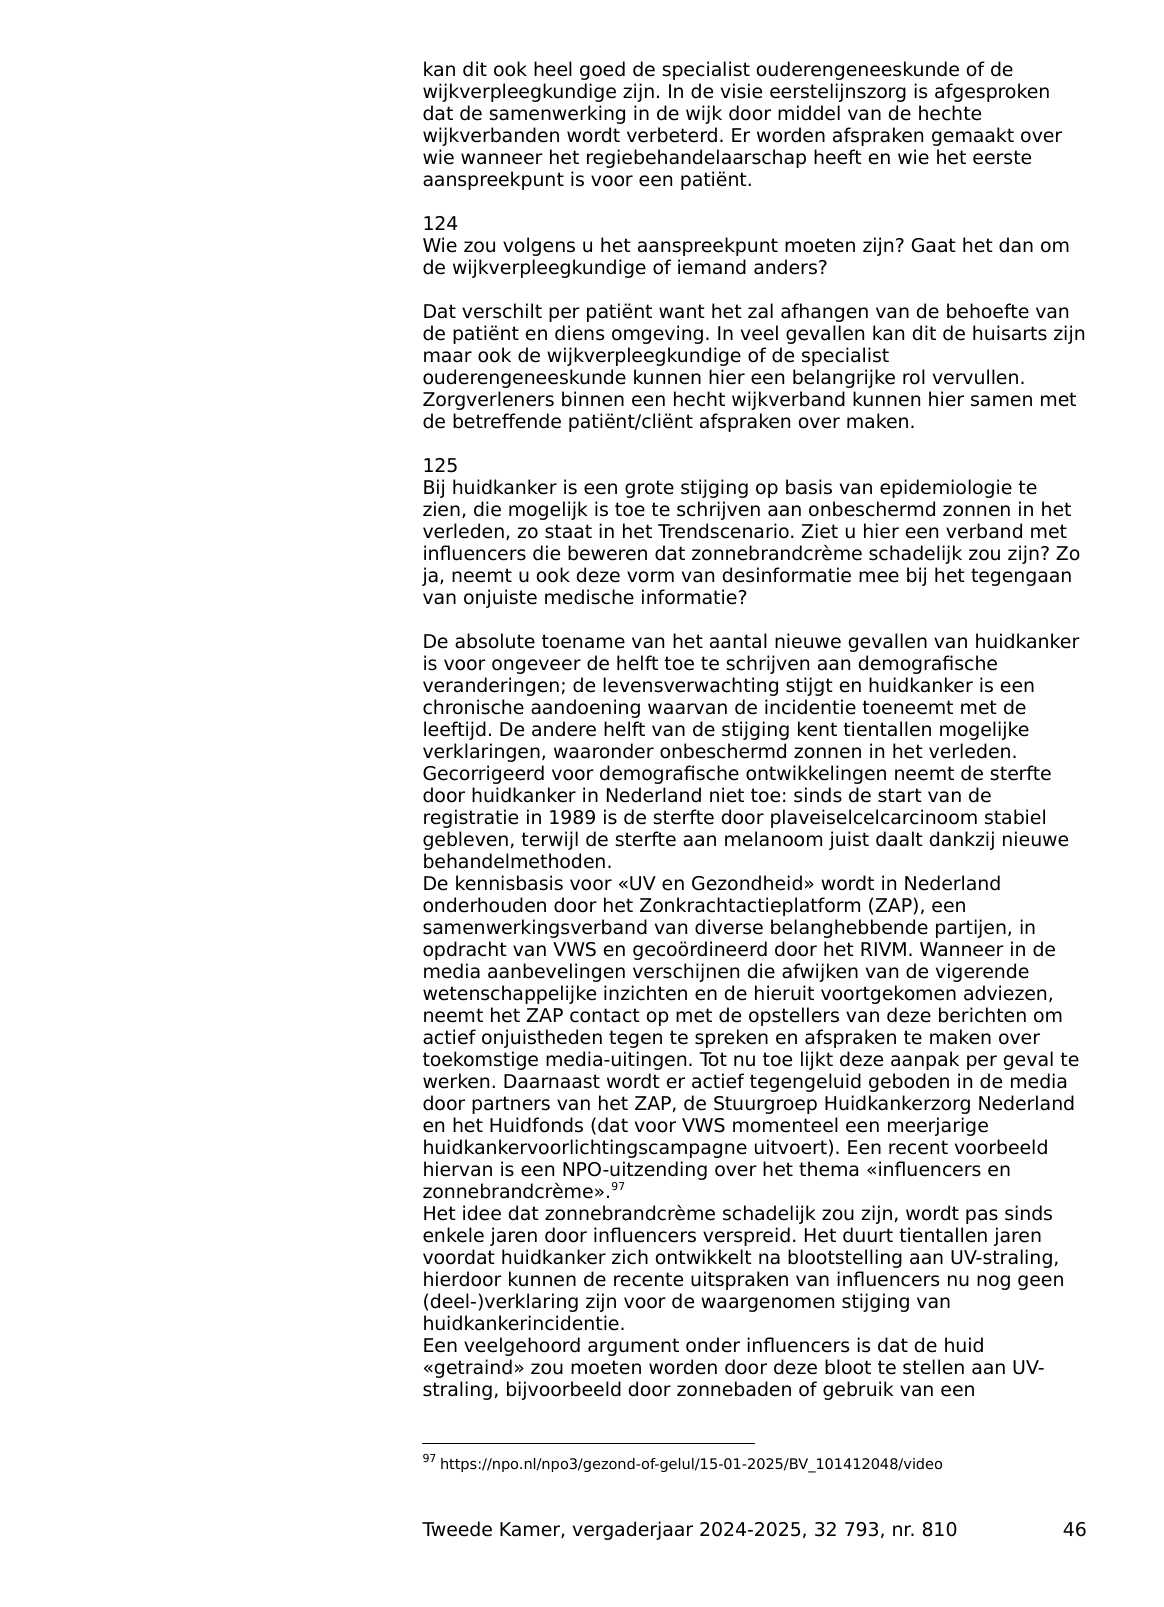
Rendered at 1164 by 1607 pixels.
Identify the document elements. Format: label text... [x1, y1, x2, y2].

text 124 [422, 213, 1087, 235]
text kan dit ook heel goed de specialist ouderengeneeskunde of de wijkverpleegkundige zijn. In de visie eerstelijnszorg is afgesproken dat de samenwerking in de wijk door middel van de hechte wijkverbanden wordt verbeterd. Er worden afspraken gemaakt over wie wanneer het regiebehandelaarschap heeft en wie het eerste aanspreekpunt is voor een patiënt. [422, 59, 1087, 191]
text De kennisbasis voor «UV en Gezondheid» wordt in Nederland onderhouden door het Zonkrachtactieplatform (ZAP), een samenwerkingsverband van diverse belanghebbende partijen, in opdracht van VWS en gecoördineerd door het RIVM. Wanneer in de media aanbevelingen verschijnen die afwijken van de vigerende wetenschappelijke inzichten en de hieruit voortgekomen adviezen, neemt het ZAP contact op met de opstellers van deze berichten om actief onjuistheden tegen te spreken en afspraken te maken over toekomstige media-uitingen. Tot nu toe lijkt deze aanpak per geval te werken. Daarnaast wordt er actief tegengeluid geboden in de media door partners van het ZAP, de Stuurgroep Huidkankerzorg Nederland en het Huidfonds (dat voor VWS momenteel een meerjarige huidkankervoorlichtingscampagne uitvoert). Een recent voorbeeld hiervan is een NPO-uitzending over het thema «influencers en zonnebrandcrème». [422, 873, 1087, 1203]
text Het idee dat zonnebrandcrème schadelijk zou zijn, wordt pas sinds enkele jaren door influencers verspreid. Het duurt tientallen jaren voordat huidkanker zich ontwikkelt na blootstelling aan UV-straling, hierdoor kunnen de recente uitspraken van influencers nu nog geen (deel-)verklaring zijn voor de waargenomen stijging van huidkankerincidentie. [422, 1203, 1087, 1335]
text Dat verschilt per patiënt want het zal afhangen van de behoefte van de patiënt en diens omgeving. In veel gevallen kan dit de huisarts zijn maar ook de wijkverpleegkundige of de specialist ouderengeneeskunde kunnen hier een belangrijke rol vervullen. Zorgverleners binnen een hecht wijkverband kunnen hier samen met de betreffende patiënt/cliënt afspraken over maken. [422, 301, 1087, 433]
text Bij huidkanker is een grote stijging op basis van epidemiologie te zien, die mogelijk is toe te schrijven aan onbeschermd zonnen in het verleden, zo staat in het Trendscenario. Ziet u hier een verband met influencers die beweren dat zonnebrandcrème schadelijk zou zijn? Zo ja, neemt u ook deze vorm van desinformatie mee bij het tegengaan van onjuiste medische informatie? [422, 477, 1087, 609]
text 125 [422, 455, 1087, 477]
text Wie zou volgens u het aanspreekpunt moeten zijn? Gaat het dan om de wijkverpleegkundige of iemand anders? [422, 235, 1087, 279]
text https://npo.nl/npo3/gezond-of-gelul/15-01-2025/BV_101412048/video [422, 1452, 1087, 1474]
text De absolute toename van het aantal nieuwe gevallen van huidkanker is voor ongeveer de helft toe te schrijven aan demografische veranderingen; de levensverwachting stijgt en huidkanker is een chronische aandoening waarvan de incidentie toeneemt met de leeftijd. De andere helft van de stijging kent tientallen mogelijke verklaringen, waaronder onbeschermd zonnen in het verleden. Gecorrigeerd voor demografische ontwikkelingen neemt de sterfte door huidkanker in Nederland niet toe: sinds de start van de registratie in 1989 is de sterfte door plaveiselcelcarcinoom stabiel gebleven, terwijl de sterfte aan melanoom juist daalt dankzij nieuwe behandelmethoden. [422, 631, 1087, 873]
text Een veelgehoord argument onder influencers is dat de huid «getraind» zou moeten worden door deze bloot te stellen aan UV-straling, bijvoorbeeld door zonnebaden of gebruik van een [422, 1335, 1087, 1401]
